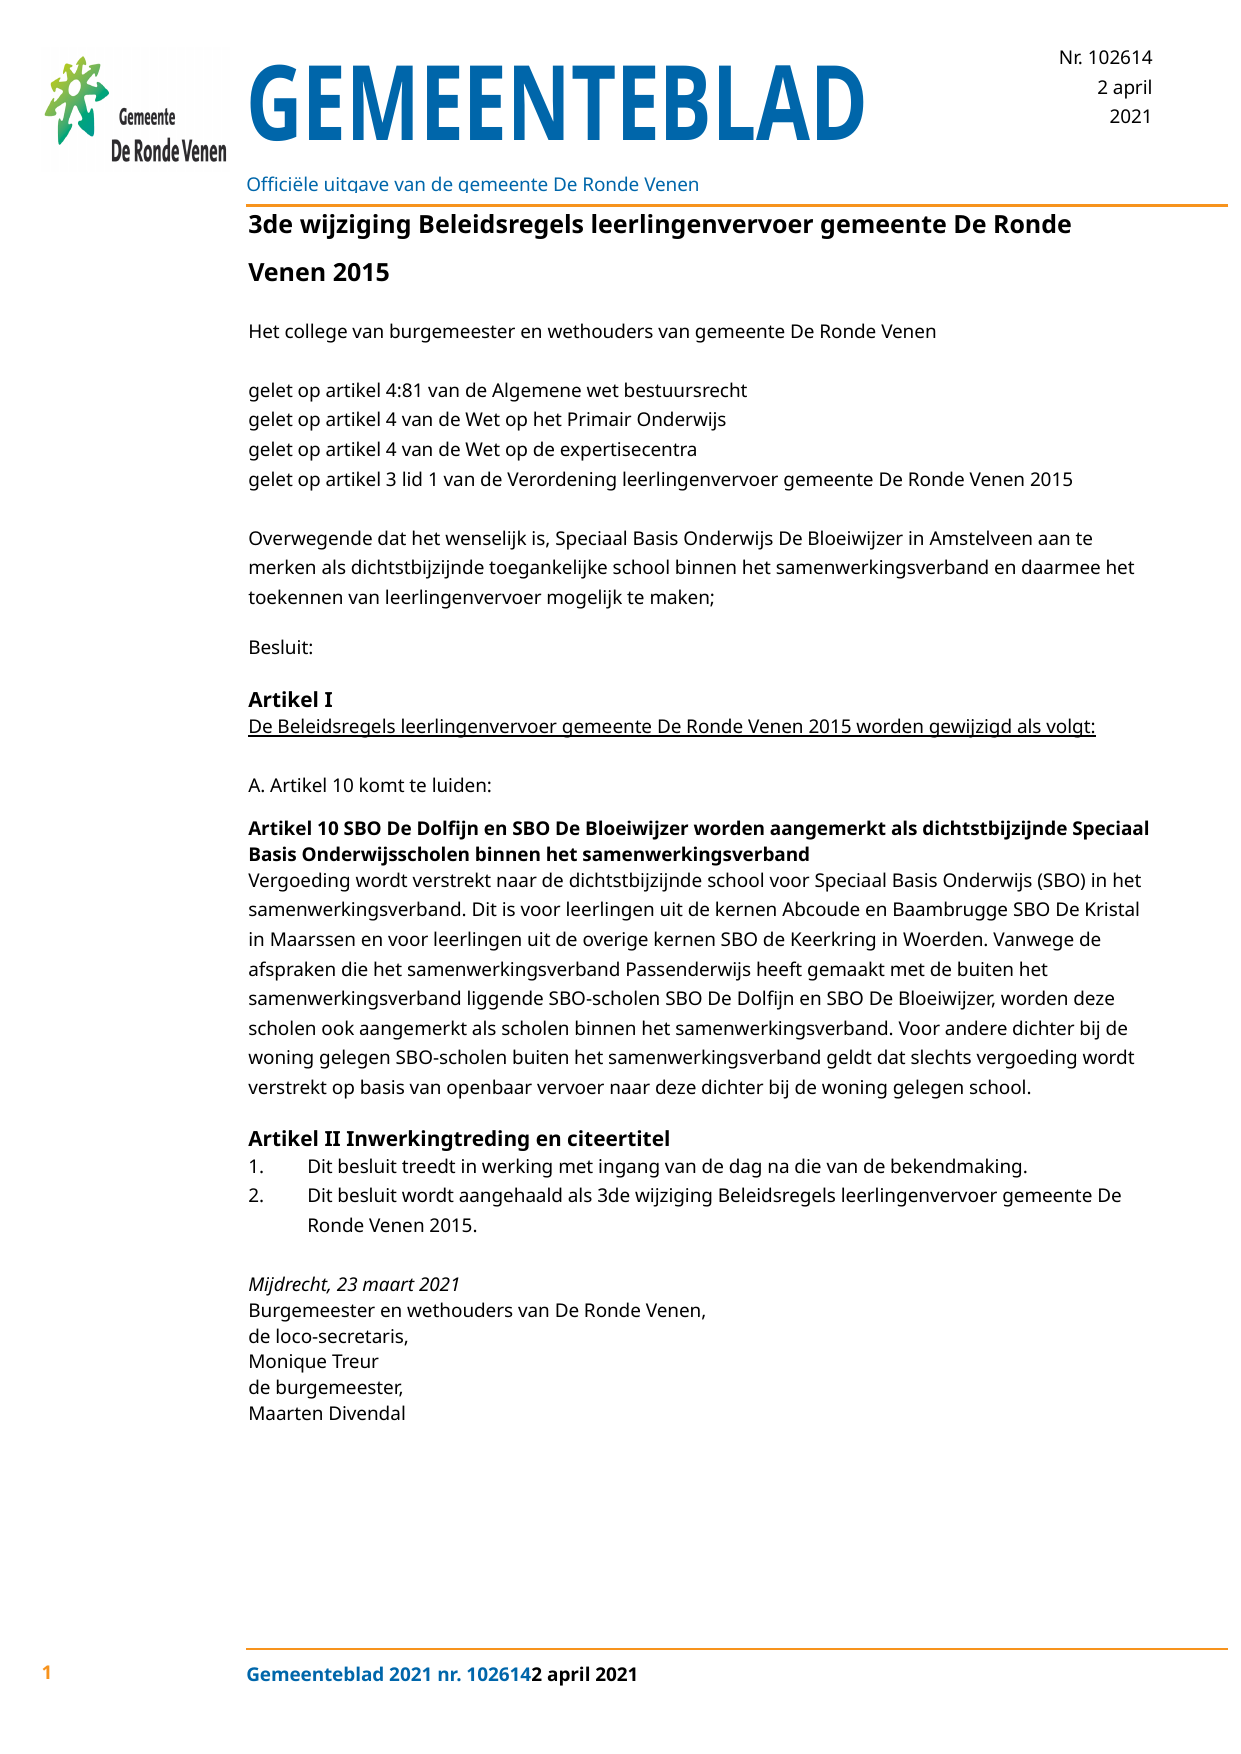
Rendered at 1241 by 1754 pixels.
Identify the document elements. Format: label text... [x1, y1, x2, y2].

text Artikel 10 SBO De Dolfijn en SBO De Bloeiwijzer worden aangemerkt als dichtstbijzijnde Speciaal Basis Onderwijsscholen binnen het samenwerkingsverband [248, 816, 1152, 867]
text gelet op artikel 4:81 van de Algemene wet bestuursrecht [248, 377, 1152, 403]
text gelet op artikel 4 van de Wet op de expertisecentra [248, 436, 1152, 462]
text gelet op artikel 3 lid 1 van de Verordening leerlingenvervoer gemeente De Ronde Venen 2015 [248, 466, 1152, 492]
text Monique Treur [248, 1348, 1152, 1374]
text De Beleidsregels leerlingenvervoer gemeente De Ronde Venen 2015 worden gewijzigd als volgt: [248, 713, 1152, 739]
list Dit besluit wordt aangehaald als 3de wijziging Beleidsregels leerlingenvervoer gemeente De Ronde Venen 2015. [248, 1183, 1152, 1238]
text A. Artikel 10 komt te luiden: [248, 772, 1152, 798]
text Vergoeding wordt verstrekt naar de dichtstbijzijnde school voor Speciaal Basis Onderwijs (SBO) in het samenwerkingsverband. Dit is voor leerlingen uit de kernen Abcoude en Baambrugge SBO De Kristal in Maarssen en voor leerlingen uit de overige kernen SBO de Keerkring in Woerden. Vanwege de afspraken die het samenwerkingsverband Passenderwijs heeft gemaakt met de buiten het samenwerkingsverband liggende SBO-scholen SBO De Dolfijn en SBO De Bloeiwijzer, worden deze scholen ook aangemerkt als scholen binnen het samenwerkingsverband. Voor andere dichter bij de woning gelegen SBO-scholen buiten het samenwerkingsverband geldt dat slechts vergoeding wordt verstrekt op basis van openbaar vervoer naar deze dichter bij de woning gelegen school. [248, 867, 1152, 1100]
text Overwegende dat het wenselijk is, Speciaal Basis Onderwijs De Bloeiwijzer in Amstelveen aan te merken als dichtstbijzijnde toegankelijke school binnen het samenwerkingsverband en daarmee het toekennen van leerlingenvervoer mogelijk te maken; [248, 525, 1152, 610]
text Besluit: [248, 634, 1152, 660]
text gelet op artikel 4 van de Wet op het Primair Onderwijs [248, 407, 1152, 432]
text de loco-secretaris, [248, 1323, 1152, 1348]
text 3de wijziging Beleidsregels leerlingenvervoer gemeente De Ronde Venen 2015 [248, 207, 1152, 288]
text Maarten Divendal [248, 1400, 1152, 1426]
text Artikel II Inwerkingtreding en citeertitel [248, 1124, 1152, 1153]
text Artikel I [248, 685, 1152, 713]
picture [41, 47, 231, 172]
text Burgemeester en wethouders van De Ronde Venen, [248, 1297, 1152, 1323]
text Het college van burgemeester en wethouders van gemeente De Ronde Venen [248, 318, 1152, 344]
list Dit besluit treedt in werking met ingang van de dag na die van de bekendmaking. [248, 1153, 1152, 1179]
text Mijdrecht, 23 maart 2021 [248, 1271, 1152, 1297]
text de burgemeester, [248, 1374, 1152, 1400]
